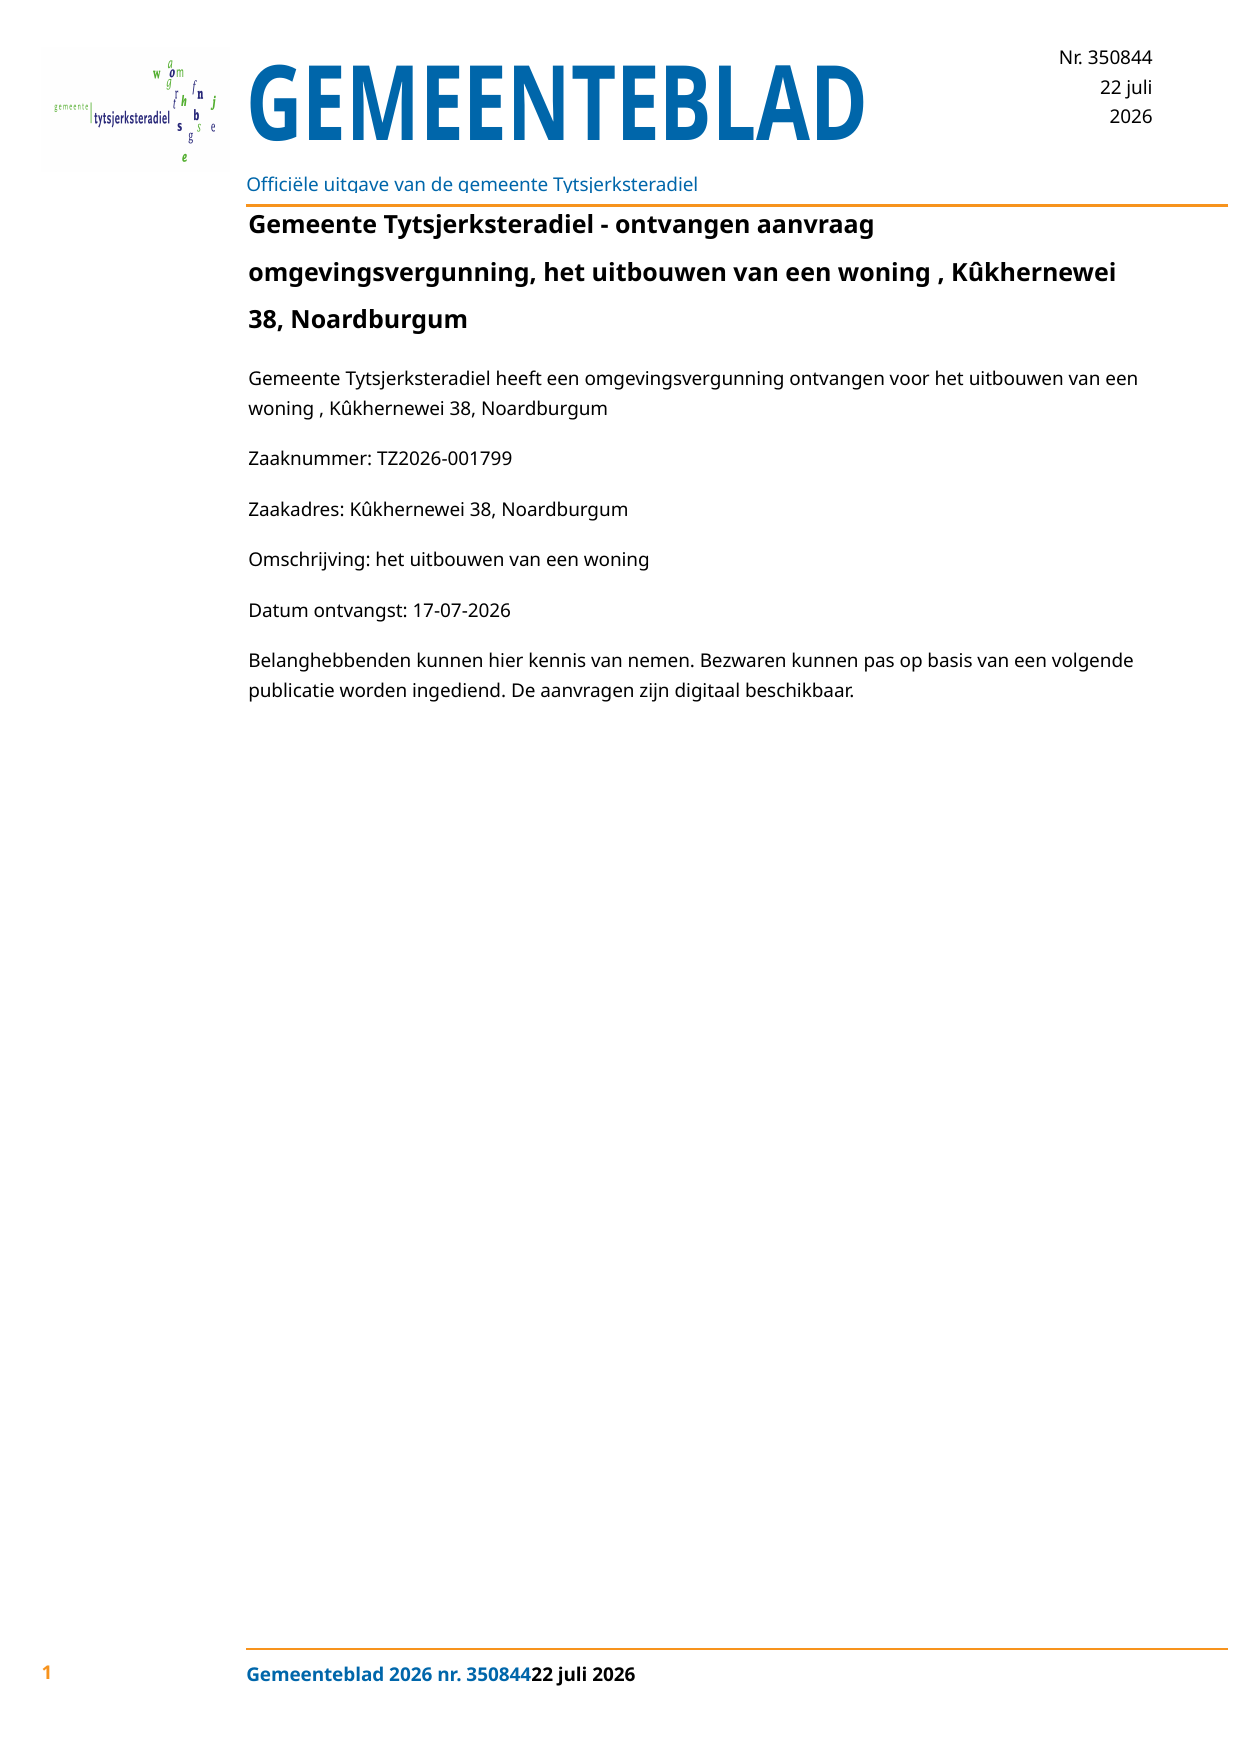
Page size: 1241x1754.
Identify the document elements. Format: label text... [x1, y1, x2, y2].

text Zaaknummer: TZ2026-001799 [248, 446, 1152, 471]
text Gemeente Tytsjerksteradiel heeft een omgevingsvergunning ontvangen voor het uitbouwen van een woning , Kûkhernewei 38, Noardburgum [248, 366, 1152, 421]
text Omschrijving: het uitbouwen van een woning [248, 546, 1152, 572]
picture [41, 47, 231, 172]
text Datum ontvangst: 17-07-2026 [248, 597, 1152, 622]
text Belanghebbenden kunnen hier kennis van nemen. Bezwaren kunnen pas op basis van een volgende publicatie worden ingediend. De aanvragen zijn digitaal beschikbaar. [248, 647, 1152, 702]
text Gemeente Tytsjerksteradiel - ontvangen aanvraag omgevingsvergunning, het uitbouwen van een woning , Kûkhernewei 38, Noardburgum [248, 207, 1152, 336]
text Zaakadres: Kûkhernewei 38, Noardburgum [248, 496, 1152, 522]
